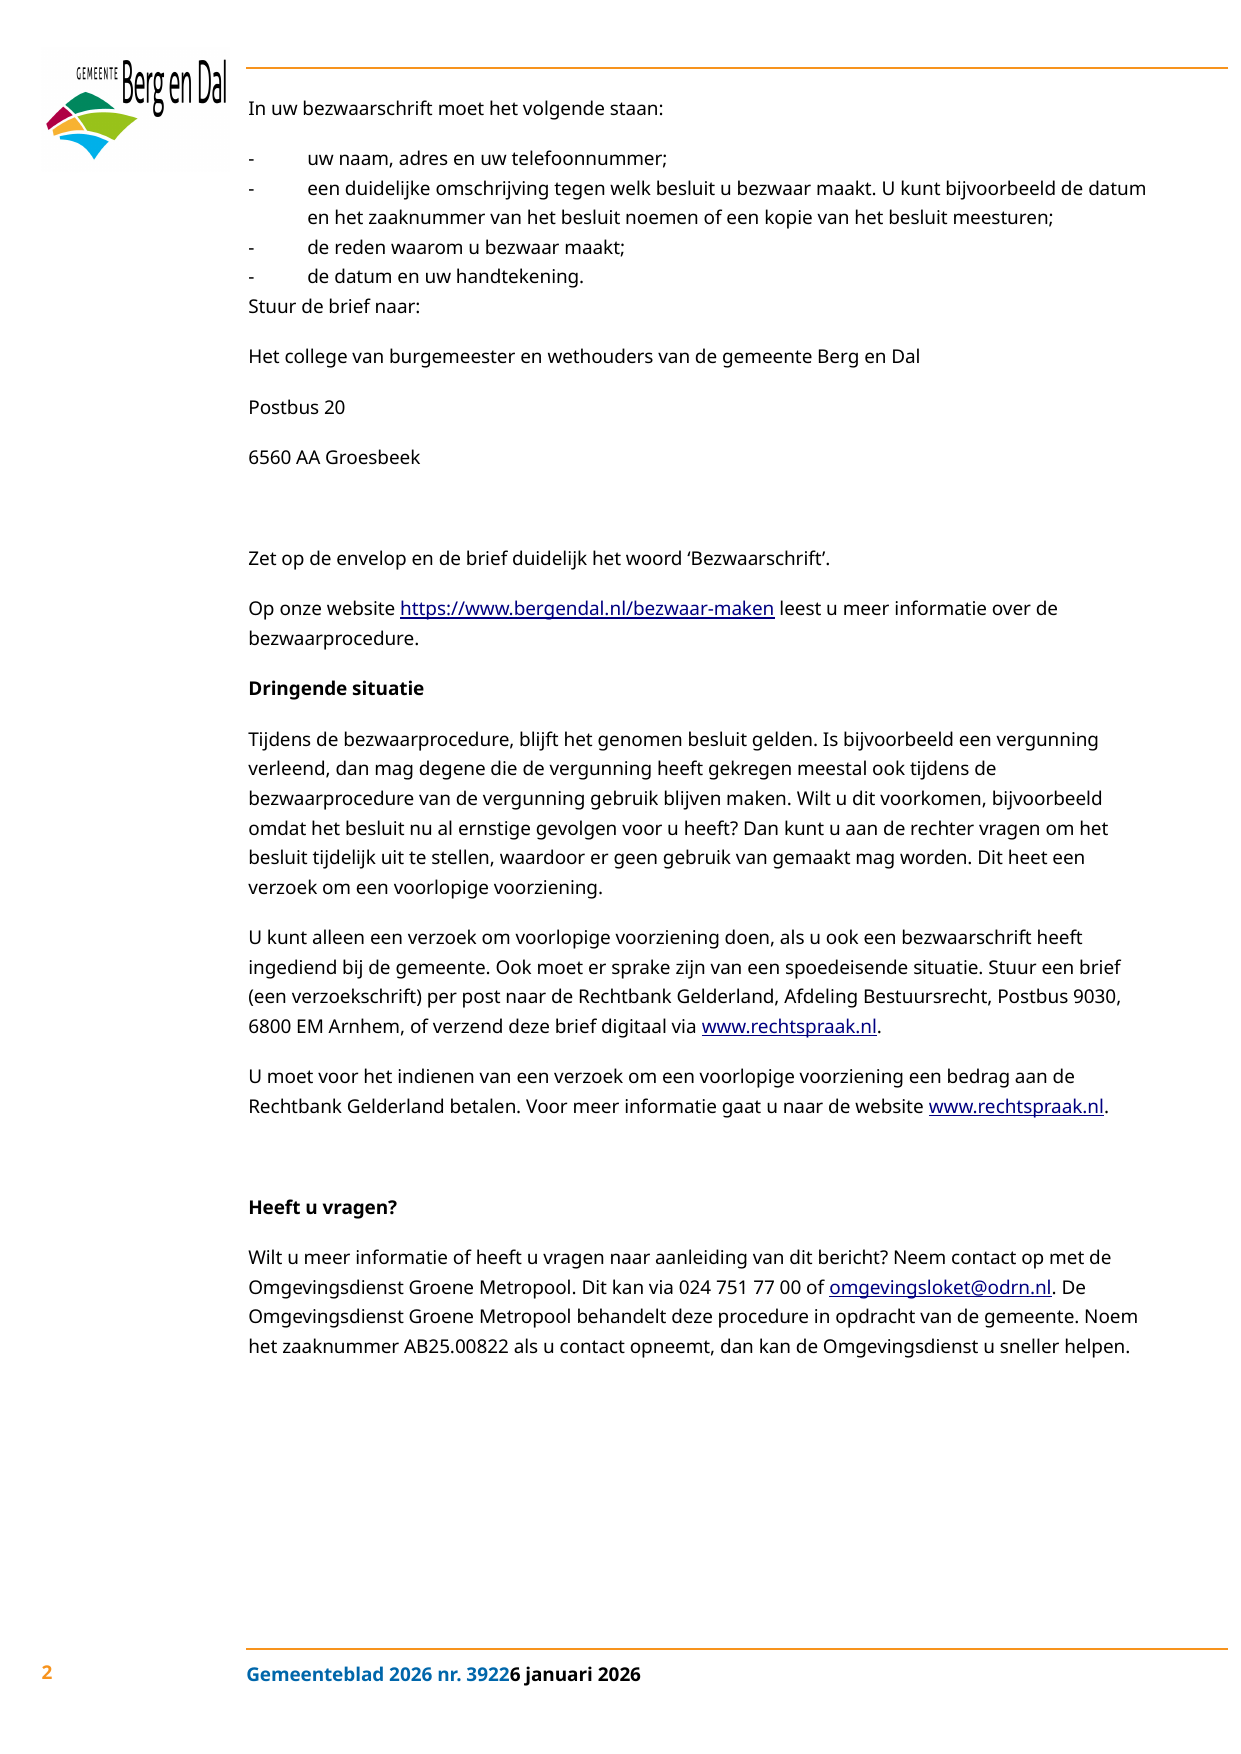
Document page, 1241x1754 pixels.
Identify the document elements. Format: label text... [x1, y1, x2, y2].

text 6560 AA Groesbeek [248, 444, 1152, 470]
list een duidelijke omschrijving tegen welk besluit u bezwaar maakt. U kunt bijvoorbeeld de datum en het zaaknummer van het besluit noemen of een kopie van het besluit meesturen; [248, 175, 1152, 230]
picture [41, 47, 231, 172]
text Postbus 20 [248, 394, 1152, 420]
text Zet op de envelop en de brief duidelijk het woord ‘Bezwaarschrift’. [248, 545, 1152, 571]
text Wilt u meer informatie of heeft u vragen naar aanleiding van dit bericht? Neem contact op met de Omgevingsdienst Groene Metropool. Dit kan via 024 751 77 00 of omgevingsloket@odrn.nl. De Omgevingsdienst Groene Metropool behandelt deze procedure in opdracht van de gemeente. Noem het zaaknummer AB25.00822 als u contact opneemt, dan kan de Omgevingsdienst u sneller helpen. [248, 1244, 1152, 1359]
list de datum en uw handtekening. [248, 263, 1152, 289]
text In uw bezwaarschrift moet het volgende staan: [248, 95, 1152, 121]
text Op onze website https://www.bergendal.nl/bezwaar-maken leest u meer informatie over de bezwaarprocedure. [248, 596, 1152, 651]
list uw naam, adres en uw telefoonnummer; [248, 145, 1152, 171]
list de reden waarom u bezwaar maakt; [248, 234, 1152, 260]
text U moet voor het indienen van een verzoek om een voorlopige voorziening een bedrag aan de Rechtbank Gelderland betalen. Voor meer informatie gaat u naar de website www.rechtspraak.nl. [248, 1063, 1152, 1119]
text Stuur de brief naar: [248, 293, 1152, 319]
text U kunt alleen een verzoek om voorlopige voorziening doen, als u ook een bezwaarschrift heeft ingediend bij de gemeente. Ook moet er sprake zijn van een spoedeisende situatie. Stuur een brief (een verzoekschrift) per post naar de Rechtbank Gelderland, Afdeling Bestuursrecht, Postbus 9030, 6800 EM Arnhem, of verzend deze brief digitaal via www.rechtspraak.nl. [248, 924, 1152, 1039]
text Dringende situatie [248, 676, 1152, 701]
text Heeft u vragen? [248, 1194, 1152, 1220]
text Het college van burgemeester en wethouders van de gemeente Berg en Dal [248, 343, 1152, 369]
text Tijdens de bezwaarprocedure, blijft het genomen besluit gelden. Is bijvoorbeeld een vergunning verleend, dan mag degene die de vergunning heeft gekregen meestal ook tijdens de bezwaarprocedure van de vergunning gebruik blijven maken. Wilt u dit voorkomen, bijvoorbeeld omdat het besluit nu al ernstige gevolgen voor u heeft? Dan kunt u aan de rechter vragen om het besluit tijdelijk uit te stellen, waardoor er geen gebruik van gemaakt mag worden. Dit heet een verzoek om een voorlopige voorziening. [248, 726, 1152, 900]
